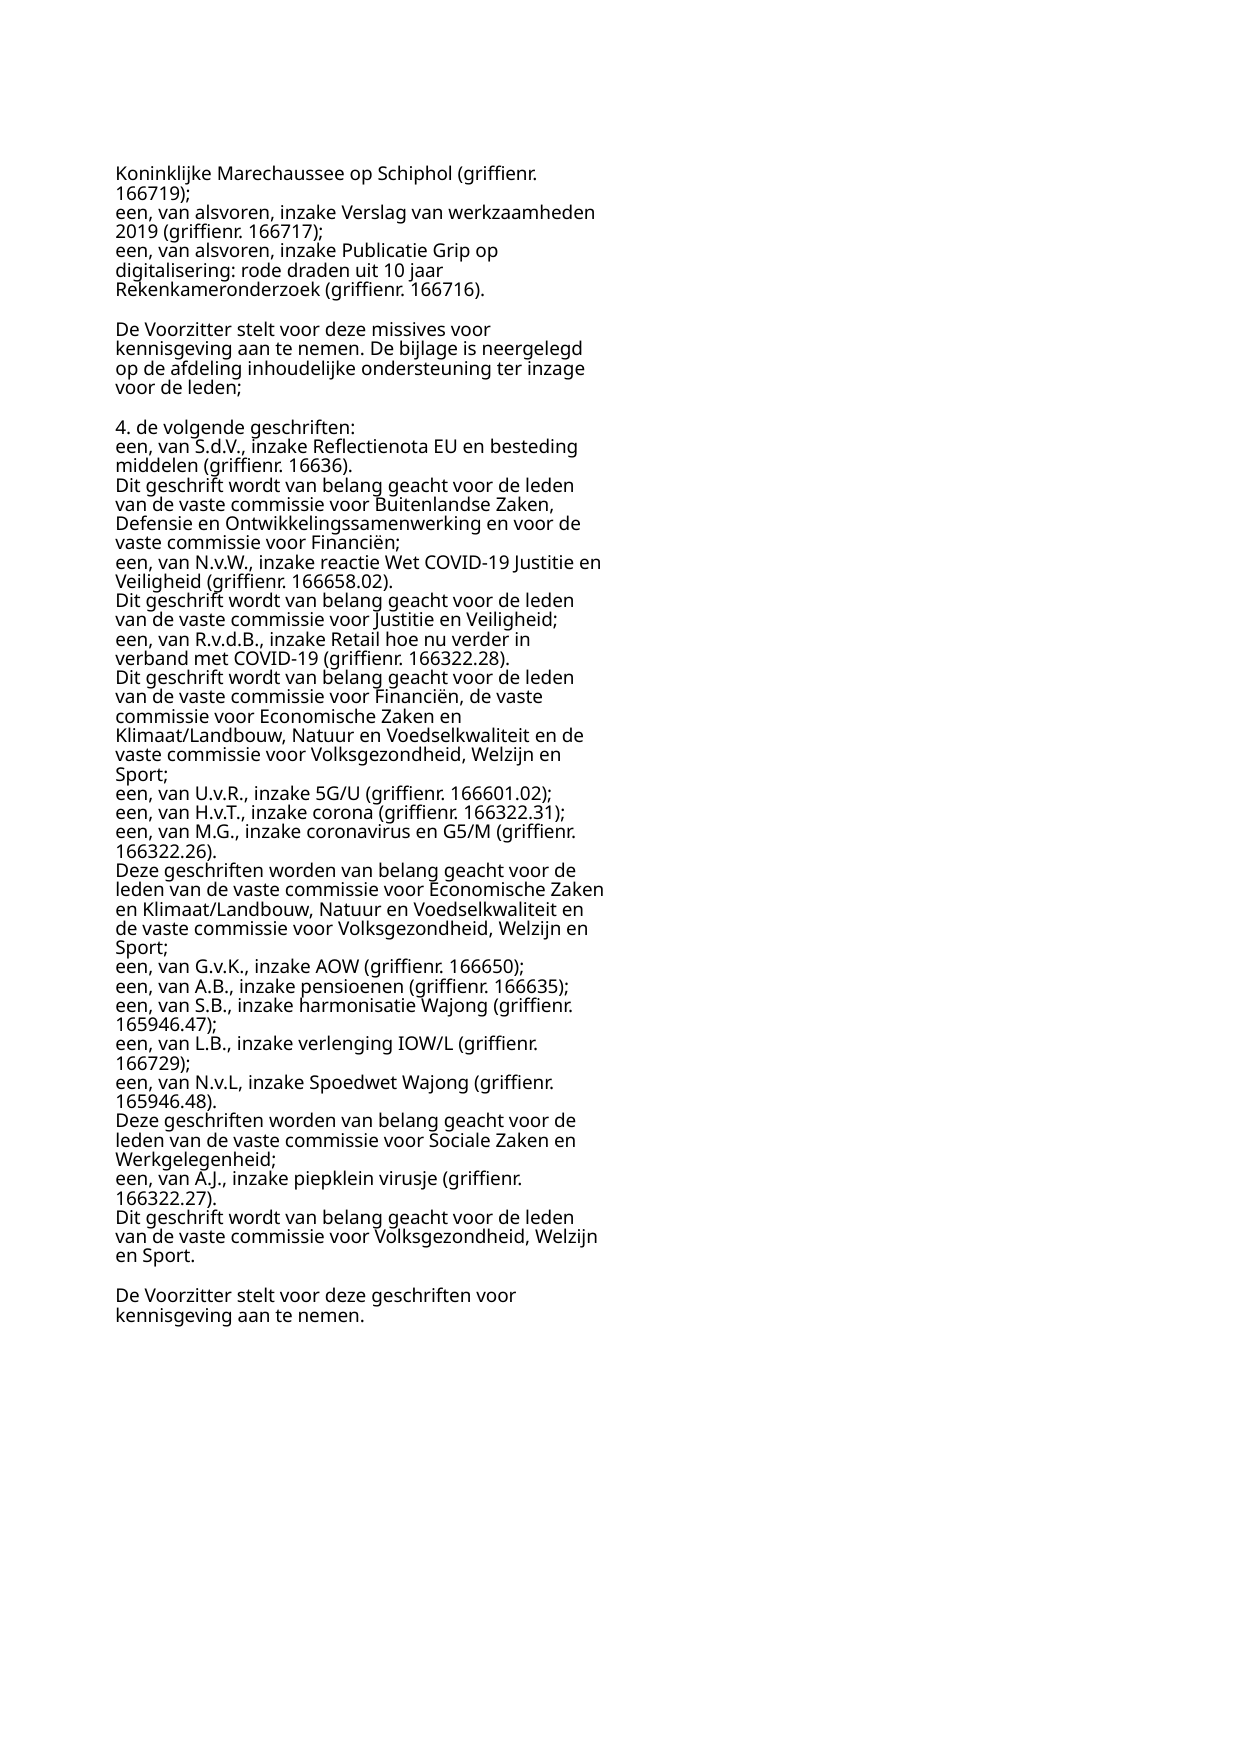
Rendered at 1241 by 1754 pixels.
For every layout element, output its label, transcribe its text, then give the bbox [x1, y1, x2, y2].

text een, van N.v.W., inzake reactie Wet COVID-19 Justitie en Veiligheid (griffienr. 166658.02). [115, 554, 605, 592]
text een, van R.v.d.B., inzake Retail hoe nu verder in verband met COVID-19 (griffienr. 166322.28). [115, 631, 605, 669]
text een, van alsvoren, inzake Publicatie Grip op digitalisering: rode draden uit 10 jaar Rekenkameronderzoek (griffienr. 166716). [115, 242, 605, 300]
text een, van A.J., inzake piepklein virusje (griffienr. 166322.27). [115, 1170, 605, 1209]
text een, van H.v.T., inzake corona (griffienr. 166322.31); [115, 804, 605, 823]
text De Voorzitter stelt voor deze missives voor kennisgeving aan te nemen. De bijlage is neergelegd op de afdeling inhoudelijke ondersteuning ter inzage voor de leden; [115, 321, 605, 398]
text Koninklijke Marechaussee op Schiphol (griffienr. 166719); [115, 165, 605, 204]
text een, van S.d.V., inzake Reflectienota EU en besteding middelen (griffienr. 16636). [115, 438, 605, 477]
text 4. de volgende geschriften: [115, 419, 605, 438]
text een, van G.v.K., inzake AOW (griffienr. 166650); [115, 958, 605, 978]
text een, van S.B., inzake harmonisatie Wajong (griffienr. 165946.47); [115, 997, 605, 1035]
text Deze geschriften worden van belang geacht voor de leden van de vaste commissie voor Sociale Zaken en Werkgelegenheid; [115, 1112, 605, 1170]
text een, van U.v.R., inzake 5G/U (griffienr. 166601.02); [115, 785, 605, 804]
text Dit geschrift wordt van belang geacht voor de leden van de vaste commissie voor Financiën, de vaste commissie voor Economische Zaken en Klimaat/Landbouw, Natuur en Voedselkwaliteit en de vaste commissie voor Volksgezondheid, Welzijn en Sport; [115, 669, 605, 785]
text De Voorzitter stelt voor deze geschriften voor kennisgeving aan te nemen. [115, 1287, 605, 1326]
text een, van M.G., inzake coronavirus en G5/M (griffienr. 166322.26). [115, 823, 605, 862]
text Dit geschrift wordt van belang geacht voor de leden van de vaste commissie voor Volksgezondheid, Welzijn en Sport. [115, 1209, 605, 1267]
text een, van N.v.L, inzake Spoedwet Wajong (griffienr. 165946.48). [115, 1074, 605, 1112]
text een, van alsvoren, inzake Verslag van werkzaamheden 2019 (griffienr. 166717); [115, 204, 605, 242]
text Dit geschrift wordt van belang geacht voor de leden van de vaste commissie voor Justitie en Veiligheid; [115, 592, 605, 631]
text een, van L.B., inzake verlenging IOW/L (griffienr. 166729); [115, 1035, 605, 1074]
text Deze geschriften worden van belang geacht voor de leden van de vaste commissie voor Economische Zaken en Klimaat/Landbouw, Natuur en Voedselkwaliteit en de vaste commissie voor Volksgezondheid, Welzijn en Sport; [115, 862, 605, 958]
text Dit geschrift wordt van belang geacht voor de leden van de vaste commissie voor Buitenlandse Zaken, Defensie en Ontwikkelingssamenwerking en voor de vaste commissie voor Financiën; [115, 477, 605, 554]
text een, van A.B., inzake pensioenen (griffienr. 166635); [115, 978, 605, 997]
